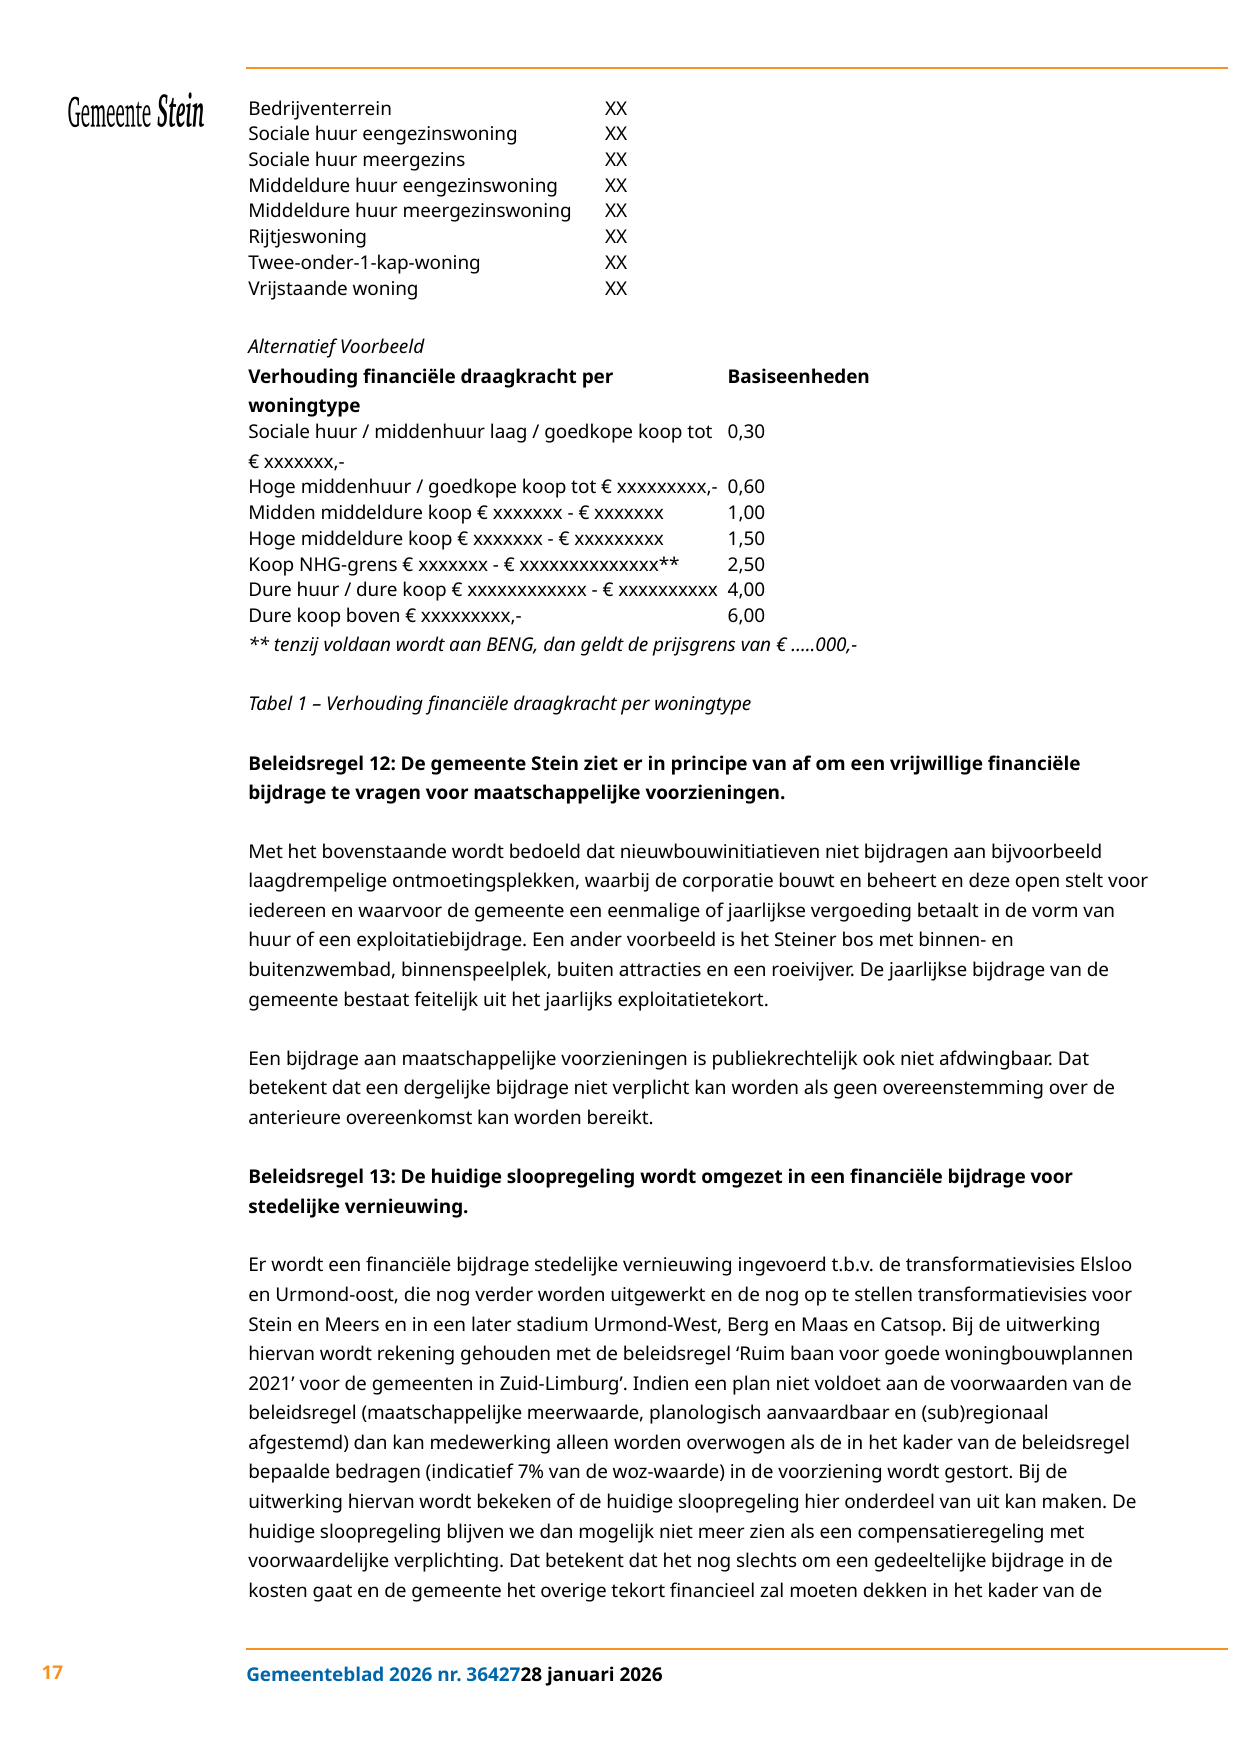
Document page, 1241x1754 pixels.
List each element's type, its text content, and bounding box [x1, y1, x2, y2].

table_cell Midden middeldure koop € xxxxxxx - € xxxxxxx [248, 500, 727, 525]
table_cell 1,00 [728, 500, 1152, 525]
table_cell Twee-onder-1-kap-woning [248, 249, 605, 275]
table_cell 0,60 [728, 474, 1152, 499]
table_cell [878, 95, 1152, 121]
table_cell XX [605, 95, 878, 121]
text Met het bovenstaande wordt bedoeld dat nieuwbouwinitiatieven niet bijdragen aan bijvoorbeeld laagdrempelige ontmoetingsplekken, waarbij de corporatie bouwt en beheert en deze open stelt voor iedereen en waarvoor de gemeente een eenmalige of jaarlijkse vergoeding betaalt in de vorm van huur of een exploitatiebijdrage. Een ander voorbeeld is het Steiner bos met binnen- en buitenzwembad, binnenspeelplek, buiten attracties en een roeivijver. De jaarlijkse bijdrage van de gemeente bestaat feitelijk uit het jaarlijks exploitatietekort. [248, 838, 1152, 1012]
table_cell Dure huur / dure koop € xxxxxxxxxxxx - € xxxxxxxxxx [248, 577, 727, 602]
table_cell Bedrijventerrein [248, 95, 605, 121]
table_cell XX [605, 198, 878, 223]
text ** tenzij voldaan wordt aan BENG, dan geldt de prijsgrens van € …..000,- [248, 631, 1152, 657]
table_cell XX [605, 172, 878, 198]
table_cell Middeldure huur eengezinswoning [248, 172, 605, 198]
text Tabel 1 – Verhouding financiële draagkracht per woningtype [248, 691, 1152, 716]
table_cell 1,50 [728, 525, 1152, 551]
table_cell 4,00 [728, 577, 1152, 602]
table_cell Rijtjeswoning [248, 224, 605, 249]
table_cell [878, 224, 1152, 249]
table_cell Sociale huur eengezinswoning [248, 121, 605, 146]
table_cell Hoge middenhuur / goedkope koop tot € xxxxxxxxx,- [248, 474, 727, 499]
table_cell XX [605, 146, 878, 172]
picture [41, 47, 231, 172]
table_cell [878, 172, 1152, 198]
table_cell XX [605, 121, 878, 146]
table_cell 0,30 [728, 419, 1152, 474]
table_cell [878, 121, 1152, 146]
text Alternatief Voorbeeld [248, 333, 1152, 359]
table_cell Dure koop boven € xxxxxxxxx,- [248, 603, 727, 628]
table_cell Sociale huur meergezins [248, 146, 605, 172]
table_cell [878, 249, 1152, 275]
table_header Verhouding financiële draagkracht per woningtype [248, 363, 727, 418]
table_cell Middeldure huur meergezinswoning [248, 198, 605, 223]
table_cell Sociale huur / middenhuur laag / goedkope koop tot € xxxxxxx,- [248, 419, 727, 474]
table_cell XX [605, 275, 878, 301]
table_cell [878, 198, 1152, 223]
table_cell 6,00 [728, 603, 1152, 628]
table_cell [878, 275, 1152, 301]
table_cell XX [605, 249, 878, 275]
table_header Beleidsregel 12: De gemeente Stein ziet er in principe van af om een vrijwillige financiële bijdrage te vragen voor maatschappelijke voorzieningen. [248, 750, 1152, 805]
text Er wordt een financiële bijdrage stedelijke vernieuwing ingevoerd t.b.v. de transformatievisies Elsloo en Urmond-oost, die nog verder worden uitgewerkt en de nog op te stellen transformatievisies voor Stein en Meers en in een later stadium Urmond-West, Berg en Maas en Catsop. Bij de uitwerking hiervan wordt rekening gehouden met de beleidsregel ‘Ruim baan voor goede woningbouwplannen 2021’ voor de gemeenten in Zuid-Limburg’. Indien een plan niet voldoet aan de voorwaarden van de beleidsregel (maatschappelijke meerwaarde, planologisch aanvaardbaar en (sub)regionaal afgestemd) dan kan medewerking alleen worden overwogen als de in het kader van de beleidsregel bepaalde bedragen (indicatief 7% van de woz-waarde) in de voorziening wordt gestort. Bij de uitwerking hiervan wordt bekeken of de huidige sloopregeling hier onderdeel van uit kan maken. De huidige sloopregeling blijven we dan mogelijk niet meer zien als een compensatieregeling met voorwaardelijke verplichting. Dat betekent dat het nog slechts om een gedeeltelijke bijdrage in de kosten gaat en de gemeente het overige tekort financieel zal moeten dekken in het kader van de [248, 1252, 1152, 1603]
table_cell Vrijstaande woning [248, 275, 605, 301]
text Een bijdrage aan maatschappelijke voorzieningen is publiekrechtelijk ook niet afdwingbaar. Dat betekent dat een dergelijke bijdrage niet verplicht kan worden als geen overeenstemming over de anterieure overeenkomst kan worden bereikt. [248, 1045, 1152, 1130]
table_cell Koop NHG-grens € xxxxxxx - € xxxxxxxxxxxxxx** [248, 551, 727, 577]
table_cell [878, 146, 1152, 172]
table_cell XX [605, 224, 878, 249]
table_header Beleidsregel 13: De huidige sloopregeling wordt omgezet in een financiële bijdrage voor stedelijke vernieuwing. [248, 1164, 1152, 1219]
table_cell Hoge middeldure koop € xxxxxxx - € xxxxxxxxx [248, 525, 727, 551]
table_header Basiseenheden [728, 363, 1152, 418]
table_cell 2,50 [728, 551, 1152, 577]
